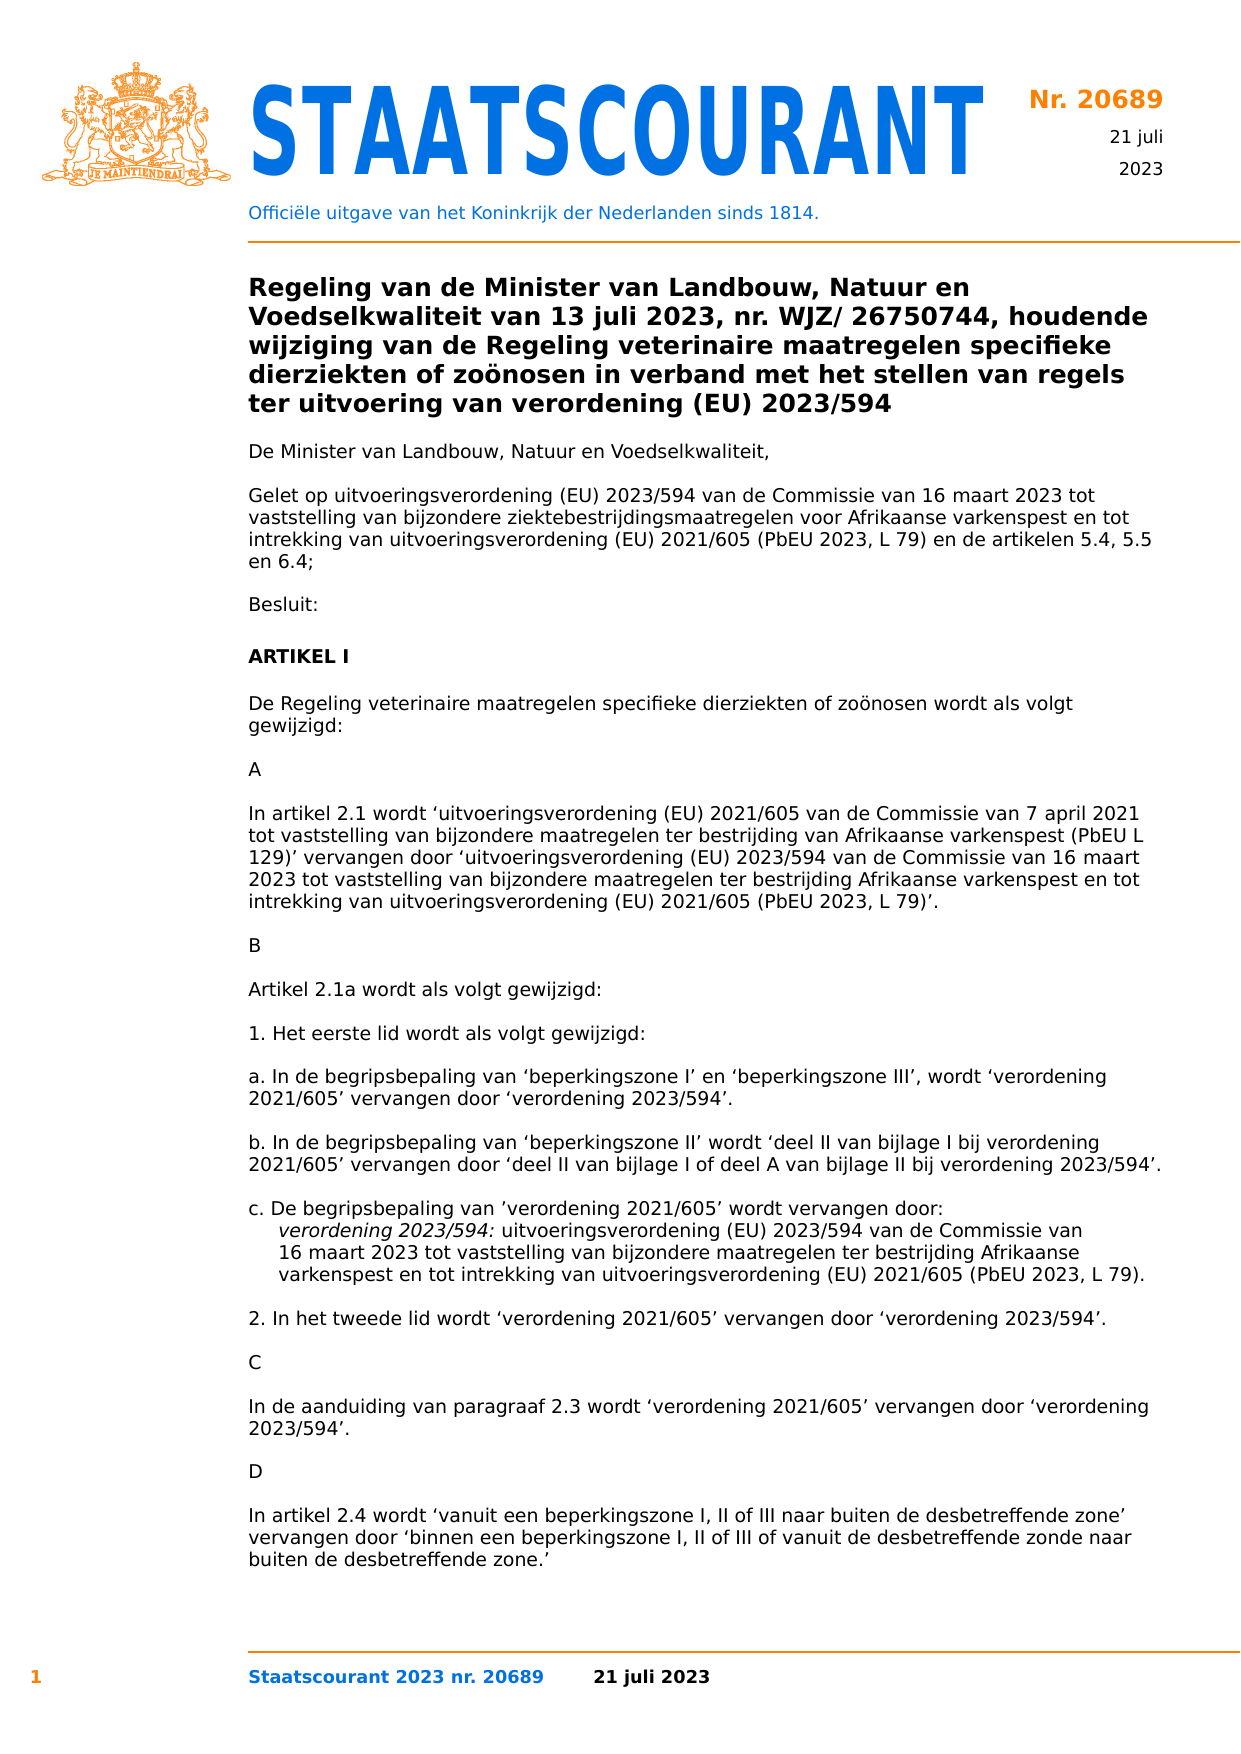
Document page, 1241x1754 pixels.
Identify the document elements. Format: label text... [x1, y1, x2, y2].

picture [41, 62, 231, 186]
text D [248, 1461, 1163, 1483]
table_cell 2023 [998, 153, 1240, 203]
text verordening 2023/594: uitvoeringsverordening (EU) 2023/594 van de Commissie van 16 maart 2023 tot vaststelling van bijzondere maatregelen ter bestrijding Afrikaanse varkenspest en tot intrekking van uitvoeringsverordening (EU) 2021/605 (PbEU 2023, L 79). [278, 1220, 1163, 1286]
text In artikel 2.4 wordt ‘vanuit een beperkingszone I, II of III naar buiten de desbetreffende zone’ vervangen door ‘binnen een beperkingszone I, II of III of vanuit de desbetreffende zonde naar buiten de desbetreffende zone.’ [248, 1505, 1163, 1571]
text Besluit: [248, 594, 1163, 616]
text A [248, 759, 1163, 781]
text a. In de begripsbepaling van ‘beperkingszone I’ en ‘beperkingszone III’, wordt ‘verordening 2021/605’ vervangen door ‘verordening 2023/594’. [248, 1066, 1163, 1110]
text In de aanduiding van paragraaf 2.3 wordt ‘verordening 2021/605’ vervangen door ‘verordening 2023/594’. [248, 1396, 1163, 1439]
table_header Nr. 20689 [998, 62, 1240, 121]
text B [248, 935, 1163, 957]
text c. De begripsbepaling van ’verordening 2021/605’ wordt vervangen door: [248, 1198, 1163, 1220]
text De Regeling veterinaire maatregelen specifieke dierziekten of zoönosen wordt als volgt gewijzigd: [248, 693, 1163, 737]
table_header STAATSCOURANT [248, 62, 998, 203]
subtitle ARTIKEL I [248, 646, 1163, 668]
subtitle Regeling van de Minister van Landbouw, Natuur en Voedselkwaliteit van 13 juli 2023, nr. WJZ/ 26750744, houdende wijziging van de Regeling veterinaire maatregelen specifieke dierziekten of zoönosen in verband met het stellen van regels ter uitvoering van verordening (EU) 2023/594 [248, 273, 1163, 419]
text In artikel 2.1 wordt ‘uitvoeringsverordening (EU) 2021/605 van de Commissie van 7 april 2021 tot vaststelling van bijzondere maatregelen ter bestrijding van Afrikaanse varkenspest (PbEU L 129)’ vervangen door ‘uitvoeringsverordening (EU) 2023/594 van de Commissie van 16 maart 2023 tot vaststelling van bijzondere maatregelen ter bestrijding Afrikaanse varkenspest en tot intrekking van uitvoeringsverordening (EU) 2021/605 (PbEU 2023, L 79)’. [248, 803, 1163, 913]
text b. In de begripsbepaling van ‘beperkingszone II’ wordt ‘deel II van bijlage I bij verordening 2021/605’ vervangen door ‘deel II van bijlage I of deel A van bijlage II bij verordening 2023/594’. [248, 1132, 1163, 1176]
text 1. Het eerste lid wordt als volgt gewijzigd: [248, 1022, 1163, 1044]
table_cell Officiële uitgave van het Koninkrijk der Nederlanden sinds 1814. [248, 203, 1240, 241]
text C [248, 1352, 1163, 1374]
text 2. In het tweede lid wordt ‘verordening 2021/605’ vervangen door ‘verordening 2023/594’. [248, 1308, 1163, 1330]
table_cell 21 juli [998, 121, 1240, 153]
text Artikel 2.1a wordt als volgt gewijzigd: [248, 979, 1163, 1001]
text Gelet op uitvoeringsverordening (EU) 2023/594 van de Commissie van 16 maart 2023 tot vaststelling van bijzondere ziektebestrijdingsmaatregelen voor Afrikaanse varkenspest en tot intrekking van uitvoeringsverordening (EU) 2021/605 (PbEU 2023, L 79) en de artikelen 5.4, 5.5 en 6.4; [248, 484, 1163, 572]
text De Minister van Landbouw, Natuur en Voedselkwaliteit, [248, 441, 1163, 463]
table_header [25, 62, 248, 241]
